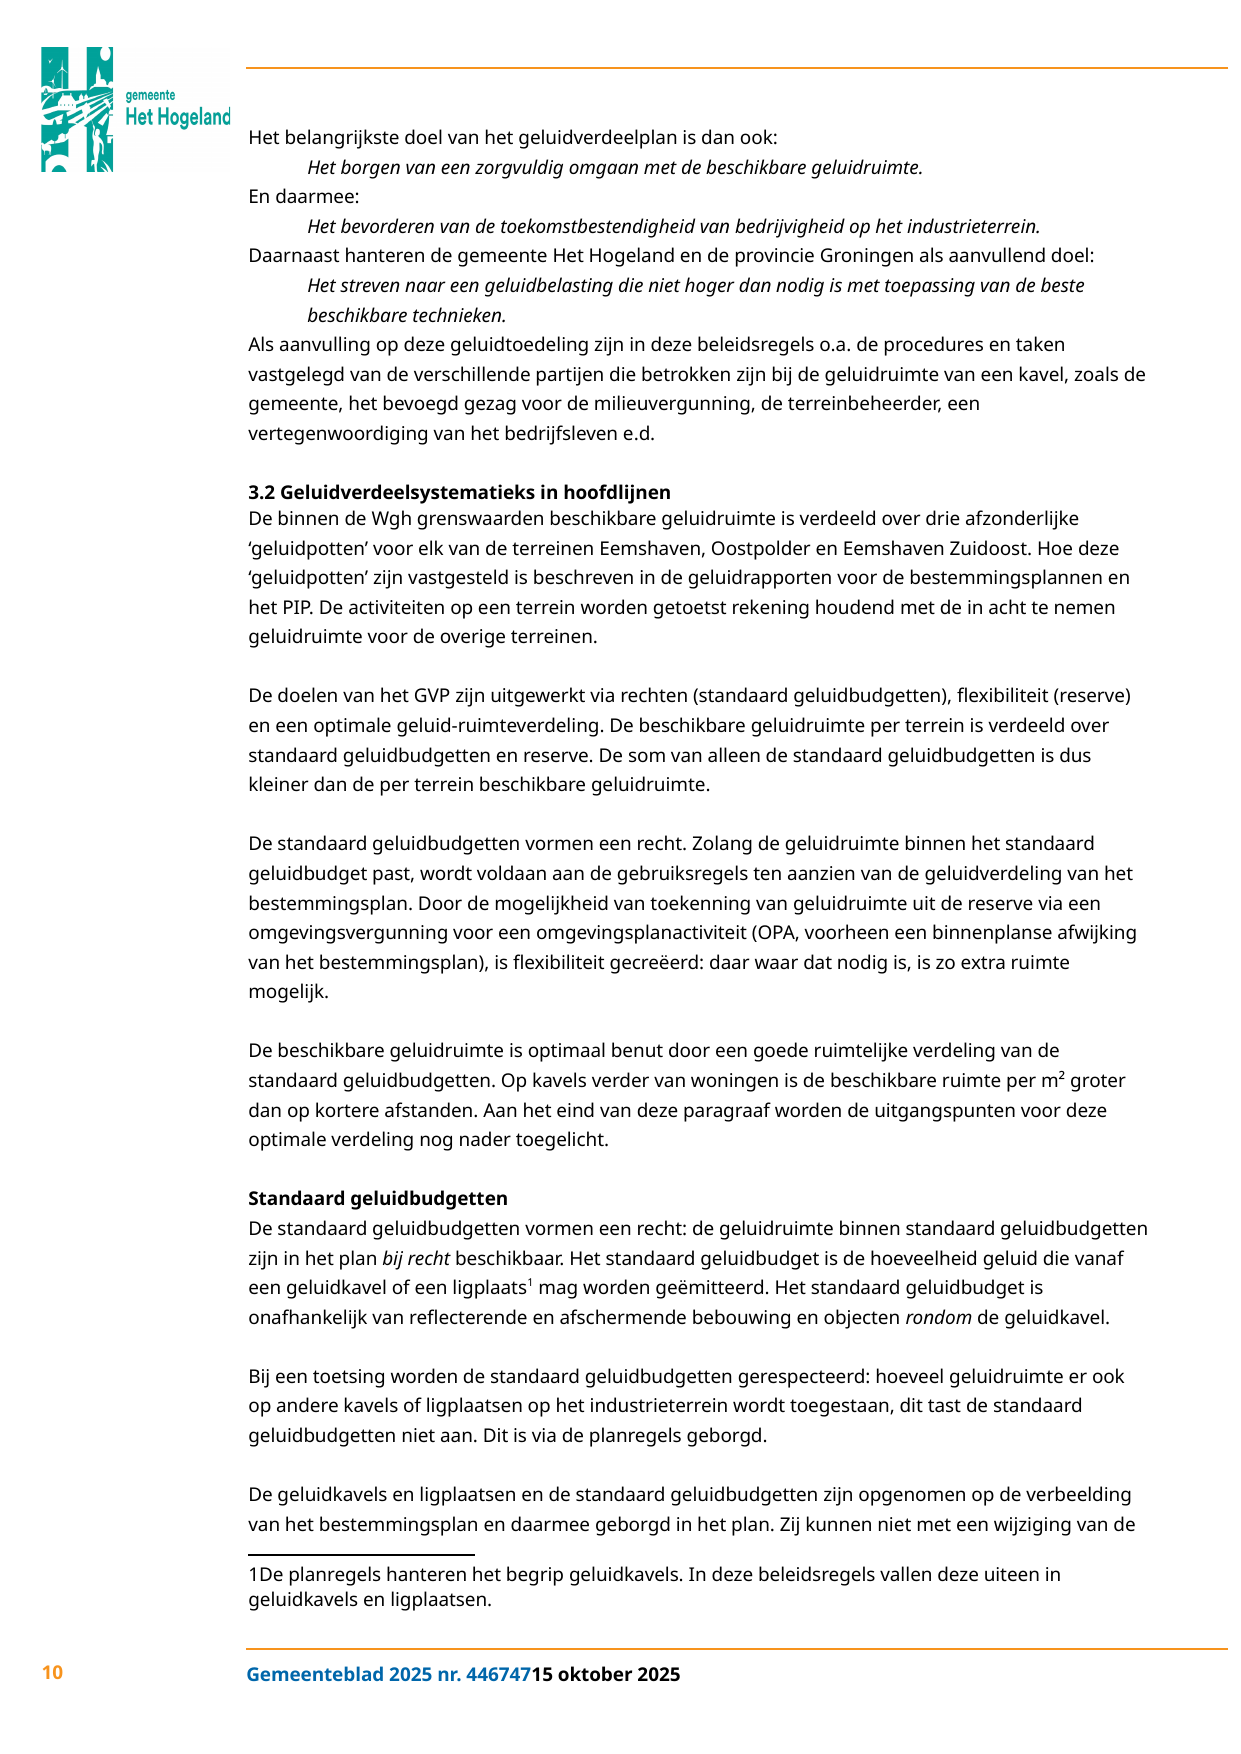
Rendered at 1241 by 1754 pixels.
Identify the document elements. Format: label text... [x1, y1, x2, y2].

text Het belangrijkste doel van het geluidverdeelplan is dan ook: [248, 124, 1152, 150]
text De binnen de Wgh grenswaarden beschikbare geluidruimte is verdeeld over drie afzonderlijke ‘geluidpotten’ voor elk van de terreinen Eemshaven, Oostpolder en Eemshaven Zuidoost. Hoe deze ‘geluidpotten’ zijn vastgesteld is beschreven in de geluidrapporten voor de bestemmingsplannen en het PIP. De activiteiten op een terrein worden getoetst rekening houdend met de in acht te nemen geluidruimte voor de overige terreinen. [248, 505, 1152, 649]
list Het streven naar een geluidbelasting die niet hoger dan nodig is met toepassing van de beste beschikbare technieken. [248, 272, 1152, 328]
list Het bevorderen van de toekomstbestendigheid van bedrijvigheid op het industrieterrein. [248, 213, 1152, 239]
text En daarmee: [248, 183, 1152, 209]
text Daarnaast hanteren de gemeente Het Hogeland en de provincie Groningen als aanvullend doel: [248, 243, 1152, 268]
text De doelen van het GVP zijn uitgewerkt via rechten (standaard geluidbudgetten), flexibiliteit (reserve) en een optimale geluid-ruimteverdeling. De beschikbare geluidruimte per terrein is verdeeld over standaard geluidbudgetten en reserve. De som van alleen de standaard geluidbudgetten is dus kleiner dan de per terrein beschikbare geluidruimte. [248, 683, 1152, 797]
text Bij een toetsing worden de standaard geluidbudgetten gerespecteerd: hoeveel geluidruimte er ook op andere kavels of ligplaatsen op het industrieterrein wordt toegestaan, dit tast de standaard geluidbudgetten niet aan. Dit is via de planregels geborgd. [248, 1363, 1152, 1448]
text Standaard geluidbudgetten [248, 1186, 1152, 1211]
text Als aanvulling op deze geluidtoedeling zijn in deze beleidsregels o.a. de procedures en taken vastgelegd van de verschillende partijen die betrokken zijn bij de geluidruimte van een kavel, zoals de gemeente, het bevoegd gezag voor de milieuvergunning, de terreinbeheerder, een vertegenwoordiging van het bedrijfsleven e.d. [248, 331, 1152, 446]
text De beschikbare geluidruimte is optimaal benut door een goede ruimtelijke verdeling van de standaard geluidbudgetten. Op kavels verder van woningen is de beschikbare ruimte per m² groter dan op kortere afstanden. Aan het eind van deze paragraaf worden de uitgangspunten voor deze optimale verdeling nog nader toegelicht. [248, 1038, 1152, 1152]
text De planregels hanteren het begrip geluidkavels. In deze beleidsregels vallen deze uiteen in geluidkavels en ligplaatsen. [248, 1561, 1152, 1612]
text De standaard geluidbudgetten vormen een recht. Zolang de geluidruimte binnen het standaard geluidbudget past, wordt voldaan aan de gebruiksregels ten aanzien van de geluidverdeling van het bestemmingsplan. Door de mogelijkheid van toekenning van geluidruimte uit de reserve via een omgevingsvergunning voor een omgevingsplanactiviteit (OPA, voorheen een binnenplanse afwijking van het bestemmingsplan), is flexibiliteit gecreëerd: daar waar dat nodig is, is zo extra ruimte mogelijk. [248, 831, 1152, 1004]
list Het borgen van een zorgvuldig omgaan met de beschikbare geluidruimte. [248, 154, 1152, 180]
text De geluidkavels en ligplaatsen en de standaard geluidbudgetten zijn opgenomen op de verbeelding van het bestemmingsplan en daarmee geborgd in het plan. Zij kunnen niet met een wijziging van de [248, 1481, 1152, 1537]
picture [41, 47, 231, 172]
text De standaard geluidbudgetten vormen een recht: de geluidruimte binnen standaard geluidbudgetten zijn in het plan bij recht beschikbaar. Het standaard geluidbudget is de hoeveelheid geluid die vanaf een geluidkavel of een ligplaats mag worden geëmitteerd. Het standaard geluidbudget is onafhankelijk van reflecterende en afschermende bebouwing en objecten rondom de geluidkavel. [248, 1215, 1152, 1329]
text 3.2 Geluidverdeelsystematieks in hoofdlijnen [248, 479, 1152, 505]
